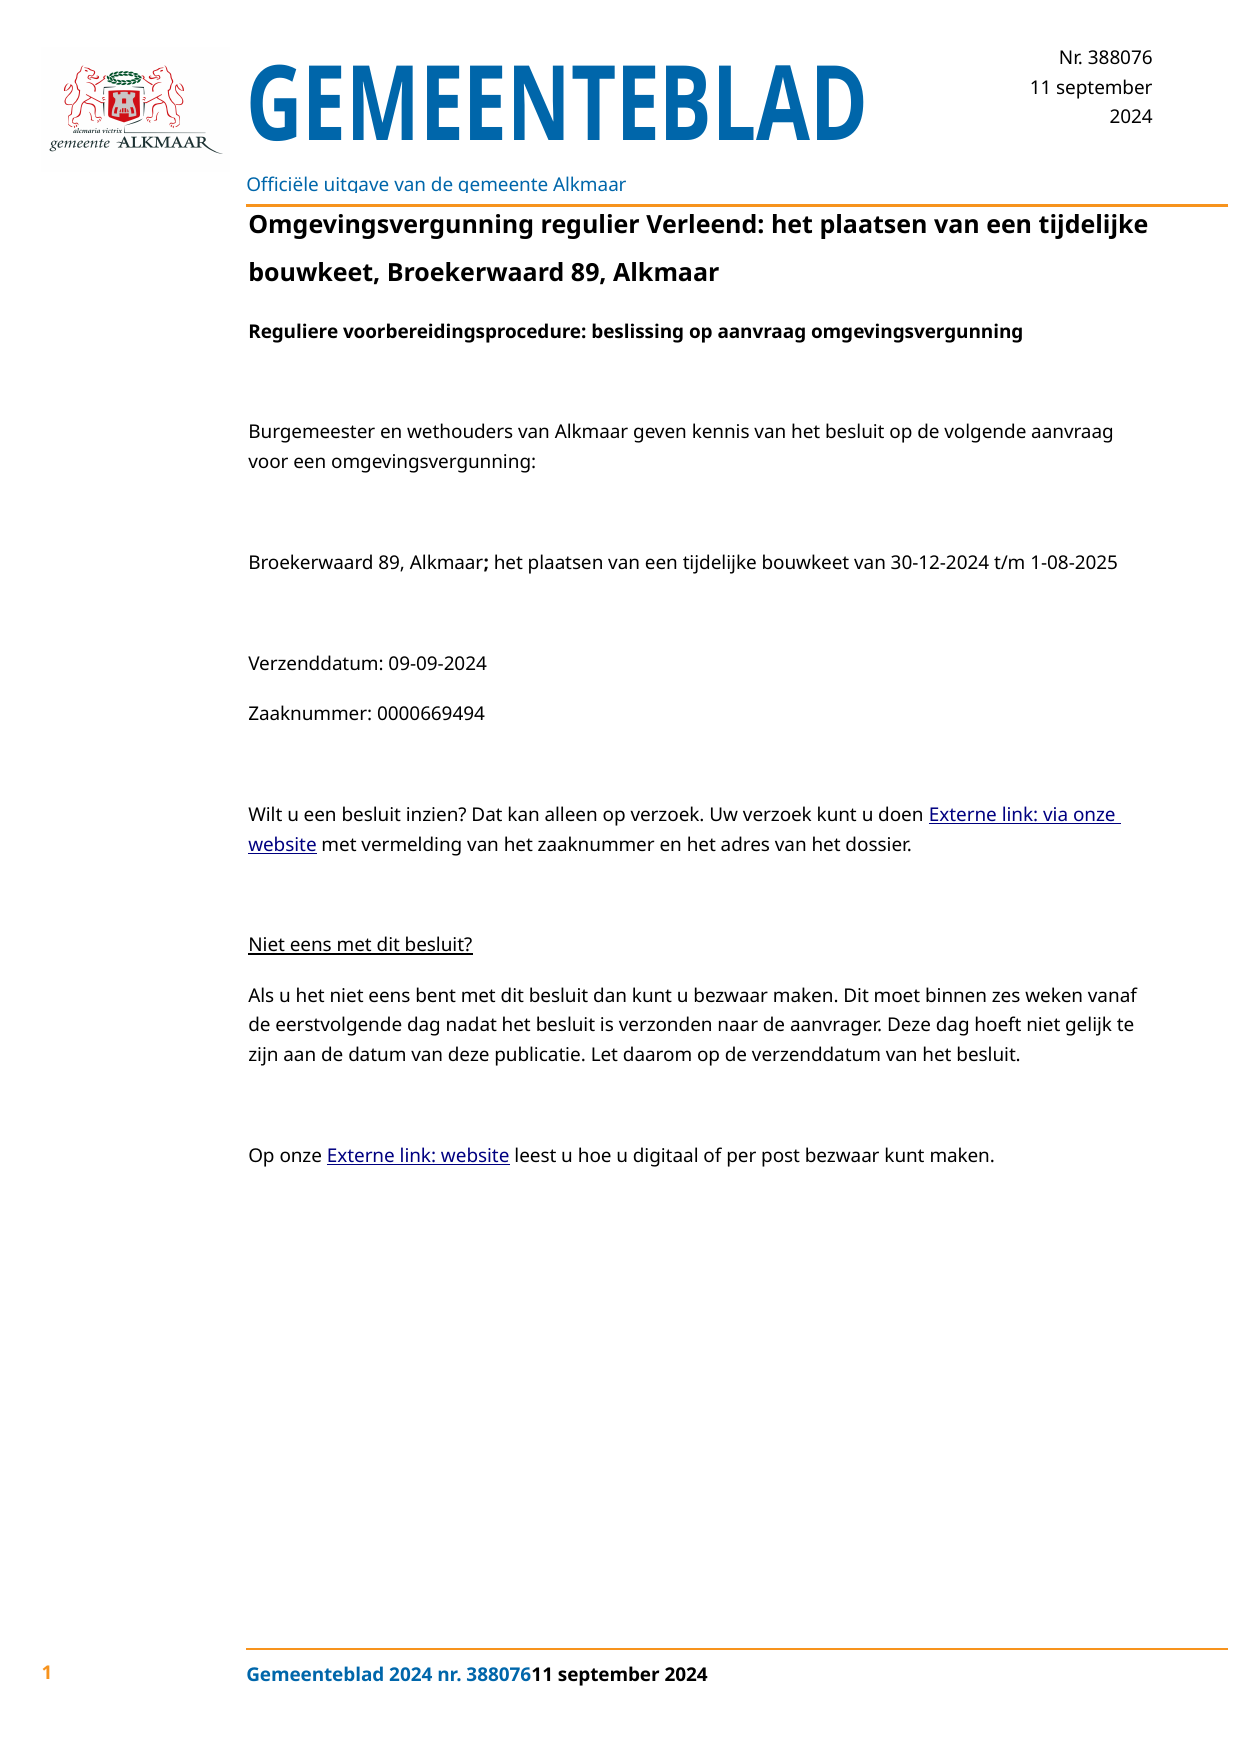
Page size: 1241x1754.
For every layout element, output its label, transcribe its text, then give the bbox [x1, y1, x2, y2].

text Burgemeester en wethouders van Alkmaar geven kennis van het besluit op de volgende aanvraag voor een omgevingsvergunning: [248, 419, 1152, 474]
text Broekerwaard 89, Alkmaar; het plaatsen van een tijdelijke bouwkeet van 30-12-2024 t/m 1-08-2025 [248, 549, 1152, 575]
text Wilt u een besluit inzien? Dat kan alleen op verzoek. Uw verzoek kunt u doen Externe link: via onze website met vermelding van het zaaknummer en het adres van het dossier. [248, 801, 1152, 857]
text Verzenddatum: 09-09-2024 [248, 650, 1152, 676]
text Omgevingsvergunning regulier Verleend: het plaatsen van een tijdelijke bouwkeet, Broekerwaard 89, Alkmaar [248, 207, 1152, 288]
text Zaaknummer: 0000669494 [248, 700, 1152, 726]
text Reguliere voorbereidingsprocedure: beslissing op aanvraag omgevingsvergunning [248, 318, 1152, 344]
text Op onze Externe link: website leest u hoe u digitaal of per post bezwaar kunt maken. [248, 1142, 1152, 1168]
text Niet eens met dit besluit? [248, 932, 1152, 957]
text Als u het niet eens bent met dit besluit dan kunt u bezwaar maken. Dit moet binnen zes weken vanaf de eerstvolgende dag nadat het besluit is verzonden naar de aanvrager. Deze dag hoeft niet gelijk te zijn aan de datum van deze publicatie. Let daarom op de verzenddatum van het besluit. [248, 982, 1152, 1067]
picture [41, 47, 231, 172]
